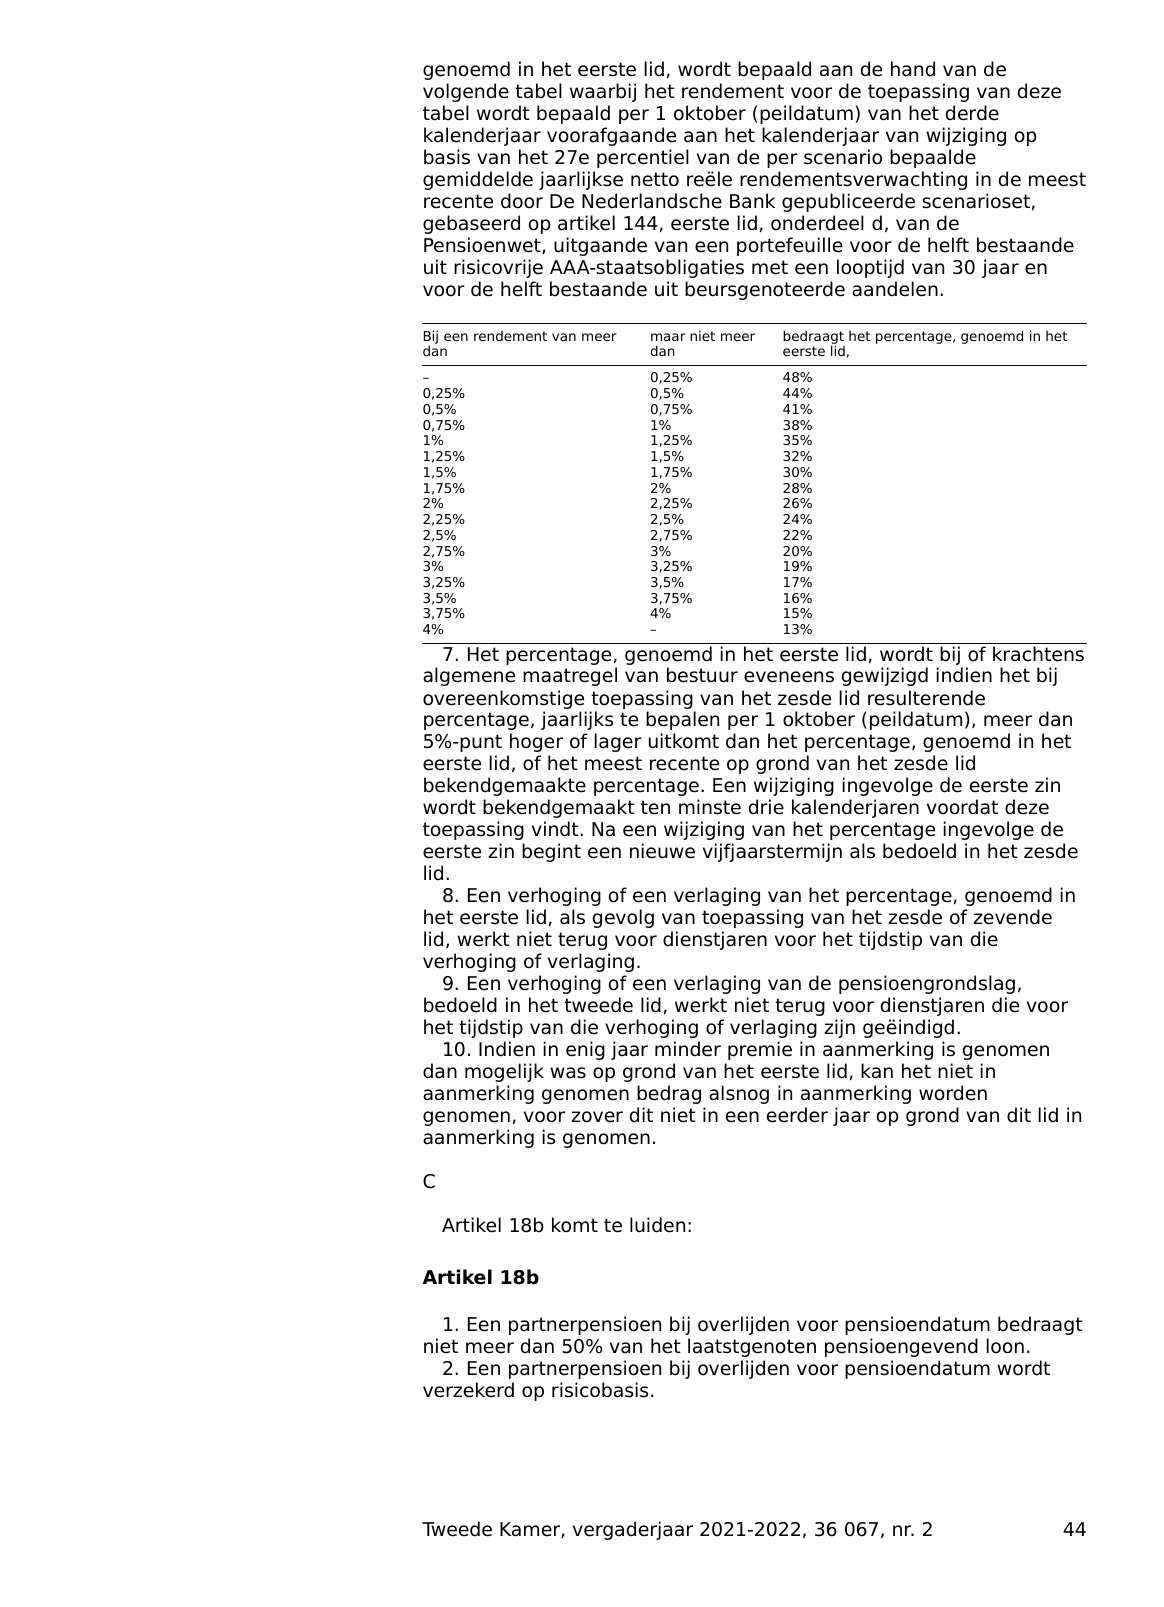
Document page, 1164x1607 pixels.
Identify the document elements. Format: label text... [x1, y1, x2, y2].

table_cell 15% [777, 606, 1087, 622]
table_cell 3,25% [644, 559, 777, 575]
table_cell 2% [644, 480, 777, 496]
table_cell 2,25% [644, 496, 777, 512]
table_cell 0,5% [644, 386, 777, 402]
text 8. Een verhoging of een verlaging van het percentage, genoemd in het eerste lid, als gevolg van toepassing van het zesde of zevende lid, werkt niet terug voor dienstjaren voor het tijdstip van die verhoging of verlaging. [422, 885, 1087, 973]
table_cell 44% [777, 386, 1087, 402]
table_cell 3% [644, 543, 777, 559]
table_cell 16% [777, 591, 1087, 606]
table_cell 24% [777, 512, 1087, 528]
text 7. Het percentage, genoemd in het eerste lid, wordt bij of krachtens algemene maatregel van bestuur eveneens gewijzigd indien het bij overeenkomstige toepassing van het zesde lid resulterende percentage, jaarlijks te bepalen per 1 oktober (peildatum), meer dan 5%-punt hoger of lager uitkomt dan het percentage, genoemd in het eerste lid, of het meest recente op grond van het zesde lid bekendgemaakte percentage. Een wijziging ingevolge de eerste zin wordt bekendgemaakt ten minste drie kalenderjaren voordat deze toepassing vindt. Na een wijziging van het percentage ingevolge de eerste zin begint een nieuwe vijfjaarstermijn als bedoeld in het zesde lid. [422, 644, 1087, 885]
text 1. Een partnerpensioen bij overlijden voor pensioendatum bedraagt niet meer dan 50% van het laatstgenoten pensioengevend loon. [422, 1314, 1087, 1358]
table_header bedraagt het percentage, genoemd in het eerste lid, [777, 324, 1087, 364]
table_header Bij een rendement van meer dan [422, 324, 644, 364]
text 2. Een partnerpensioen bij overlijden voor pensioendatum wordt verzekerd op risicobasis. [422, 1358, 1087, 1402]
table_cell 41% [777, 402, 1087, 417]
table_cell 3,25% [422, 575, 644, 591]
table_cell – [644, 622, 777, 642]
table_cell 2,25% [422, 512, 644, 528]
subtitle Artikel 18b [422, 1267, 1087, 1289]
table_cell 0,75% [422, 418, 644, 433]
table_cell 2,75% [422, 543, 644, 559]
table_cell 1% [422, 433, 644, 449]
table_cell 1,75% [644, 465, 777, 480]
table_cell 2,5% [422, 528, 644, 543]
table_cell 17% [777, 575, 1087, 591]
text 10. Indien in enig jaar minder premie in aanmerking is genomen dan mogelijk was op grond van het eerste lid, kan het niet in aanmerking genomen bedrag alsnog in aanmerking worden genomen, voor zover dit niet in een eerder jaar op grond van dit lid in aanmerking is genomen. [422, 1039, 1087, 1149]
table_cell 2,75% [644, 528, 777, 543]
table_cell 32% [777, 449, 1087, 465]
table_cell 0,75% [644, 402, 777, 417]
table_cell 3,75% [644, 591, 777, 606]
table_cell 1,25% [422, 449, 644, 465]
table_cell 35% [777, 433, 1087, 449]
table_cell 2% [422, 496, 644, 512]
text Artikel 18b komt te luiden: [422, 1215, 1087, 1237]
table_cell – [422, 366, 644, 386]
table_cell 4% [422, 622, 644, 642]
table_cell 22% [777, 528, 1087, 543]
table_cell 1,5% [644, 449, 777, 465]
table_cell 1% [644, 418, 777, 433]
text genoemd in het eerste lid, wordt bepaald aan de hand van de volgende tabel waarbij het rendement voor de toepassing van deze tabel wordt bepaald per 1 oktober (peildatum) van het derde kalenderjaar voorafgaande aan het kalenderjaar van wijziging op basis van het 27e percentiel van de per scenario bepaalde gemiddelde jaarlijkse netto reële rendementsverwachting in de meest recente door De Nederlandsche Bank gepubliceerde scenarioset, gebaseerd op artikel 144, eerste lid, onderdeel d, van de Pensioenwet, uitgaande van een portefeuille voor de helft bestaande uit risicovrije AAA-staatsobligaties met een looptijd van 30 jaar en voor de helft bestaande uit beursgenoteerde aandelen. [422, 59, 1087, 301]
table_cell 1,75% [422, 480, 644, 496]
table_cell 48% [777, 366, 1087, 386]
table_cell 30% [777, 465, 1087, 480]
table_cell 1,5% [422, 465, 644, 480]
table_cell 28% [777, 480, 1087, 496]
table_cell 38% [777, 418, 1087, 433]
table_cell 3% [422, 559, 644, 575]
table_cell 20% [777, 543, 1087, 559]
table_cell 3,5% [422, 591, 644, 606]
table_cell 0,25% [644, 366, 777, 386]
table_cell 0,25% [422, 386, 644, 402]
table_cell 3,75% [422, 606, 644, 622]
table_cell 26% [777, 496, 1087, 512]
table_cell 3,5% [644, 575, 777, 591]
table_cell 13% [777, 622, 1087, 642]
table_cell 2,5% [644, 512, 777, 528]
text C [422, 1171, 1087, 1193]
table_header maar niet meer dan [644, 324, 777, 364]
table_cell 0,5% [422, 402, 644, 417]
table_cell 4% [644, 606, 777, 622]
table_cell 1,25% [644, 433, 777, 449]
text 9. Een verhoging of een verlaging van de pensioengrondslag, bedoeld in het tweede lid, werkt niet terug voor dienstjaren die voor het tijdstip van die verhoging of verlaging zijn geëindigd. [422, 973, 1087, 1039]
table_cell 19% [777, 559, 1087, 575]
